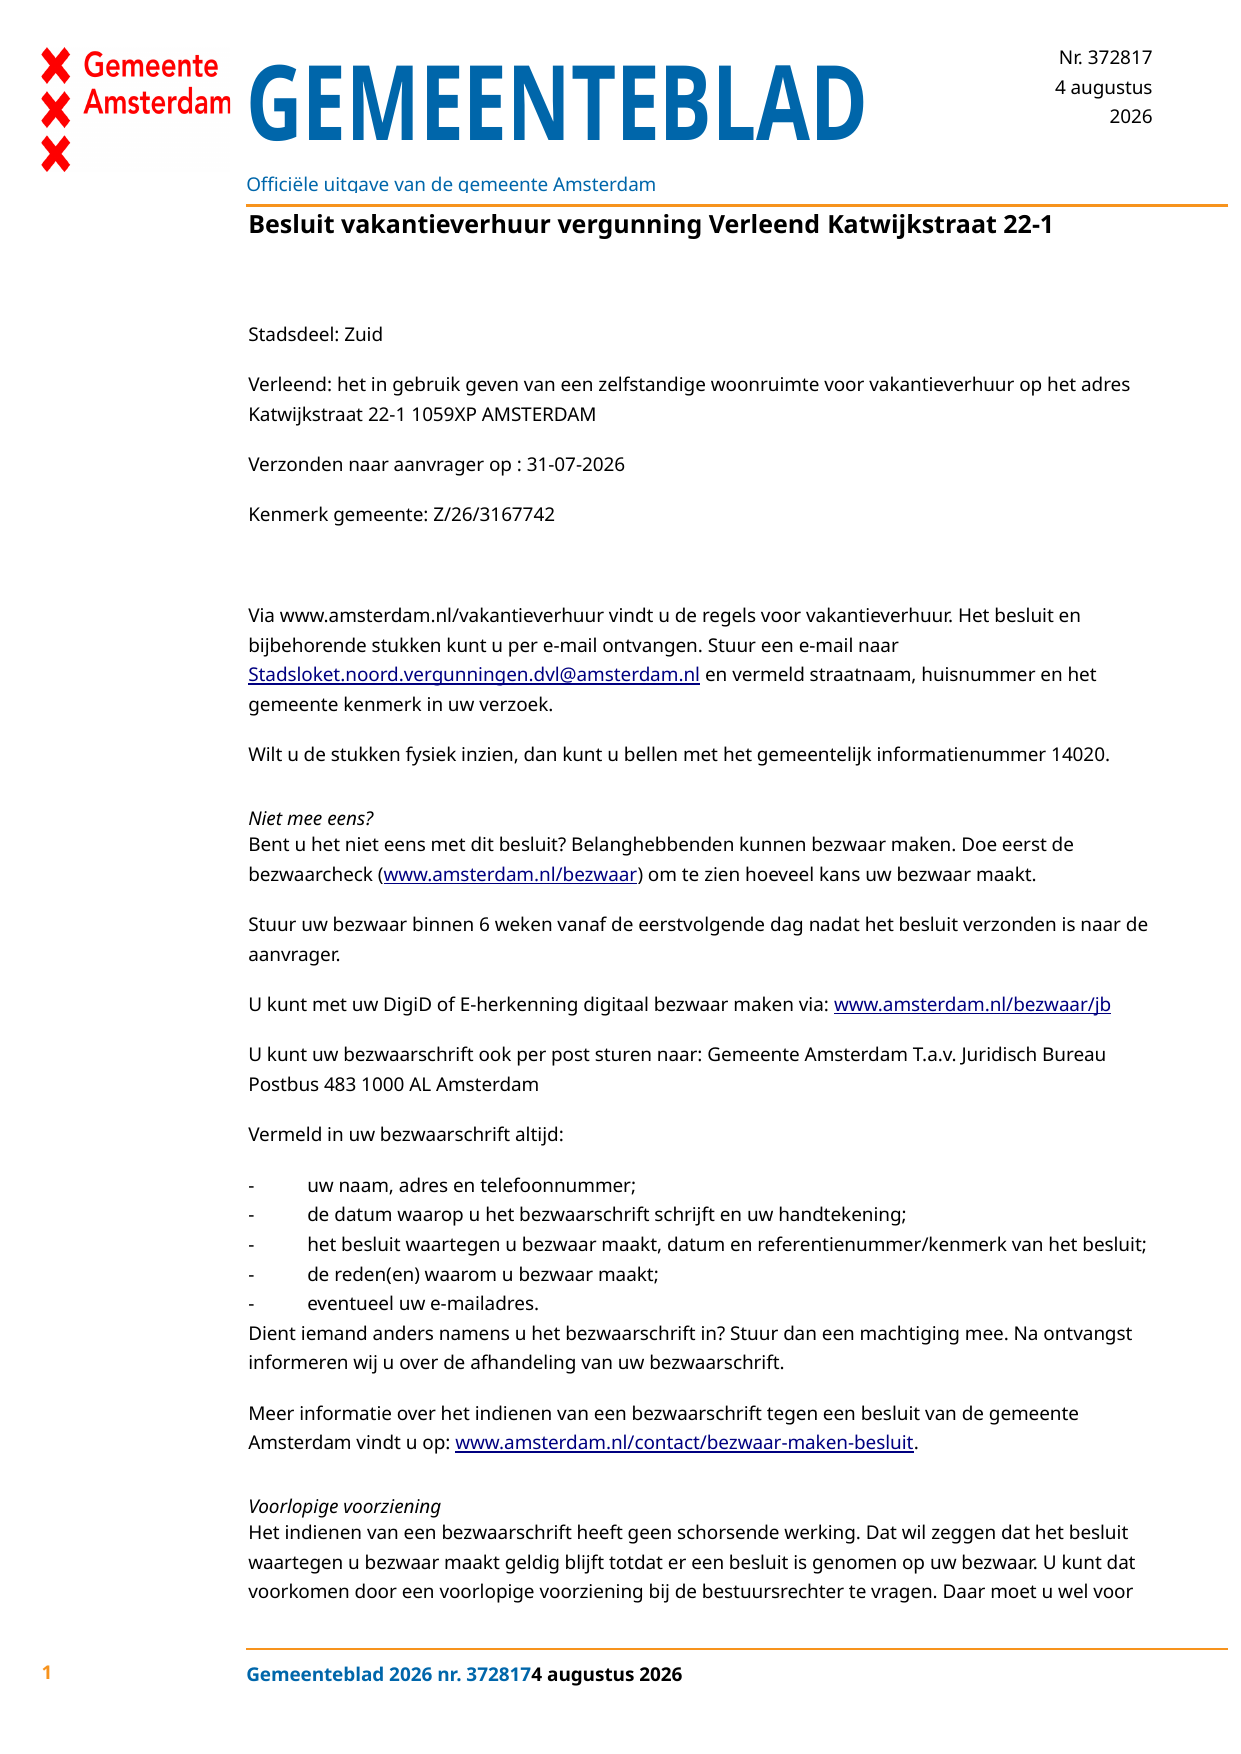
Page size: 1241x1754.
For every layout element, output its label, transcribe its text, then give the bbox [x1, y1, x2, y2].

text Het indienen van een bezwaarschrift heeft geen schorsende werking. Dat wil zeggen dat het besluit waartegen u bezwaar maakt geldig blijft totdat er een besluit is genomen op uw bezwaar. U kunt dat voorkomen door een voorlopige voorziening bij de bestuursrechter te vragen. Daar moet u wel voor [248, 1519, 1152, 1604]
text Vermeld in uw bezwaarschrift altijd: [248, 1122, 1152, 1147]
text Kenmerk gemeente: Z/26/3167742 [248, 502, 1152, 527]
text Wilt u de stukken fysiek inzien, dan kunt u bellen met het gemeentelijk informatienummer 14020. [248, 742, 1152, 767]
text U kunt met uw DigiD of E-herkenning digitaal bezwaar maken via: www.amsterdam.nl/bezwaar/jb [248, 991, 1152, 1017]
list eventueel uw e-mailadres. [248, 1290, 1152, 1316]
list de reden(en) waarom u bezwaar maakt; [248, 1261, 1152, 1287]
text Verleend: het in gebruik geven van een zelfstandige woonruimte voor vakantieverhuur op het adres Katwijkstraat 22-1 1059XP AMSTERDAM [248, 371, 1152, 426]
text Besluit vakantieverhuur vergunning Verleend Katwijkstraat 22-1 [248, 207, 1152, 241]
text Meer informatie over het indienen van een bezwaarschrift tegen een besluit van de gemeente Amsterdam vindt u op: www.amsterdam.nl/contact/bezwaar-maken-besluit. [248, 1400, 1152, 1455]
text Stadsdeel: Zuid [248, 321, 1152, 346]
text Dient iemand anders namens u het bezwaarschrift in? Stuur dan een machtiging mee. Na ontvangst informeren wij u over de afhandeling van uw bezwaarschrift. [248, 1320, 1152, 1375]
picture [41, 47, 231, 172]
text Voorlopige voorziening [248, 1493, 1152, 1519]
text Via www.amsterdam.nl/vakantieverhuur vindt u de regels voor vakantieverhuur. Het besluit en bijbehorende stukken kunt u per e-mail ontvangen. Stuur een e-mail naar Stadsloket.noord.vergunningen.dvl@amsterdam.nl en vermeld straatnaam, huisnummer en het gemeente kenmerk in uw verzoek. [248, 602, 1152, 717]
text Stuur uw bezwaar binnen 6 weken vanaf de eerstvolgende dag nadat het besluit verzonden is naar de aanvrager. [248, 911, 1152, 967]
text U kunt uw bezwaarschrift ook per post sturen naar: Gemeente Amsterdam T.a.v. Juridisch Bureau Postbus 483 1000 AL Amsterdam [248, 1042, 1152, 1097]
list uw naam, adres en telefoonnummer; [248, 1172, 1152, 1198]
text Niet mee eens? [248, 806, 1152, 831]
list het besluit waartegen u bezwaar maakt, datum en referentienummer/kenmerk van het besluit; [248, 1231, 1152, 1257]
text Verzonden naar aanvrager op : 31-07-2026 [248, 451, 1152, 477]
text Bent u het niet eens met dit besluit? Belanghebbenden kunnen bezwaar maken. Doe eerst de bezwaarcheck (www.amsterdam.nl/bezwaar) om te zien hoeveel kans uw bezwaar maakt. [248, 831, 1152, 887]
list de datum waarop u het bezwaarschrift schrijft en uw handtekening; [248, 1202, 1152, 1227]
